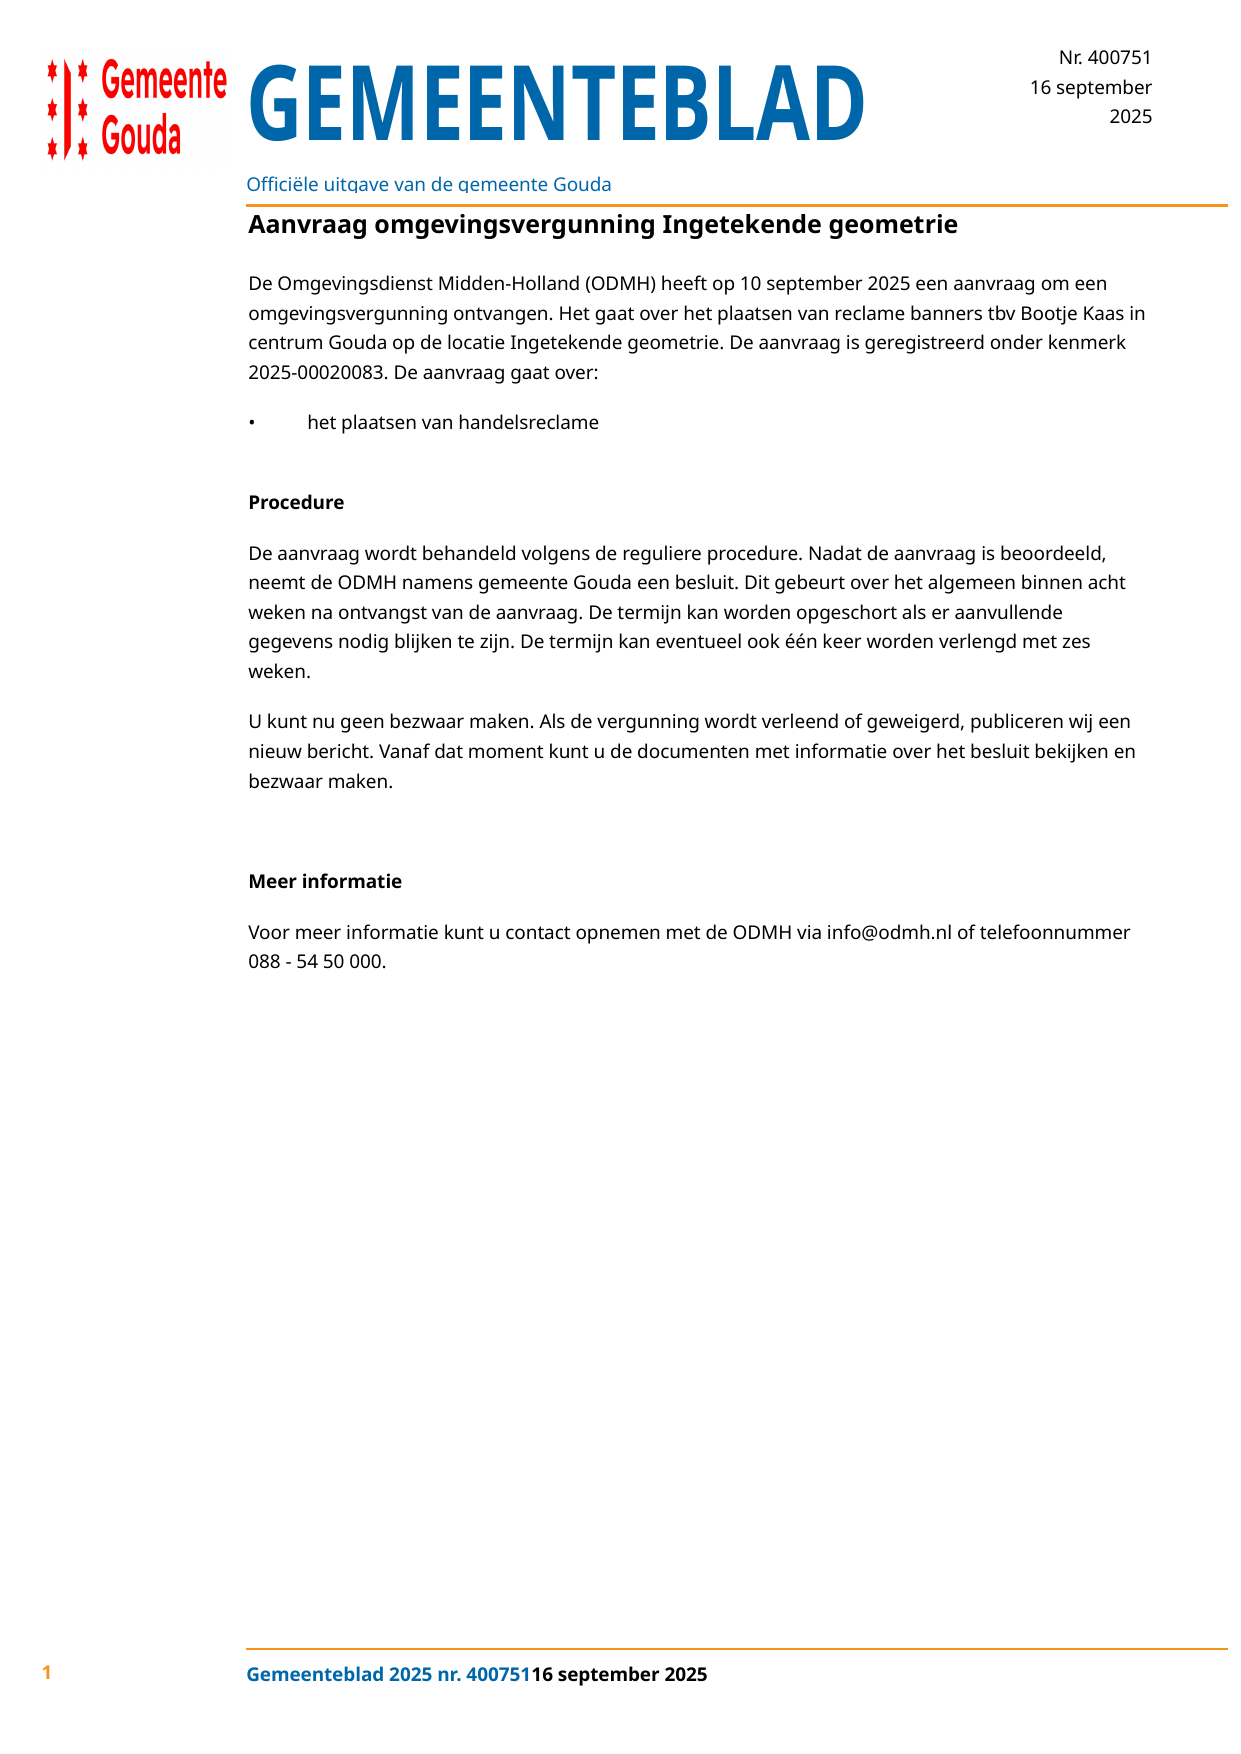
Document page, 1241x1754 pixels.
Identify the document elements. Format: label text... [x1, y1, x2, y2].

list het plaatsen van handelsreclame [248, 409, 1152, 435]
text De Omgevingsdienst Midden-Holland (ODMH) heeft op 10 september 2025 een aanvraag om een omgevingsvergunning ontvangen. Het gaat over het plaatsen van reclame banners tbv Bootje Kaas in centrum Gouda op de locatie Ingetekende geometrie. De aanvraag is geregistreerd onder kenmerk 2025-00020083. De aanvraag gaat over: [248, 270, 1152, 385]
text U kunt nu geen bezwaar maken. Als de vergunning wordt verleend of geweigerd, publiceren wij een nieuw bericht. Vanaf dat moment kunt u de documenten met informatie over het besluit bekijken en bezwaar maken. [248, 709, 1152, 793]
text Meer informatie [248, 869, 1152, 894]
text Procedure [248, 489, 1152, 515]
picture [41, 47, 231, 172]
text De aanvraag wordt behandeld volgens de reguliere procedure. Nadat de aanvraag is beoordeeld, neemt de ODMH namens gemeente Gouda een besluit. Dit gebeurt over het algemeen binnen acht weken na ontvangst van de aanvraag. De termijn kan worden opgeschort als er aanvullende gegevens nodig blijken te zijn. De termijn kan eventueel ook één keer worden verlengd met zes weken. [248, 540, 1152, 684]
text Voor meer informatie kunt u contact opnemen met de ODMH via info@odmh.nl of telefoonnummer 088 - 54 50 000. [248, 919, 1152, 974]
text Aanvraag omgevingsvergunning Ingetekende geometrie [248, 207, 1152, 241]
